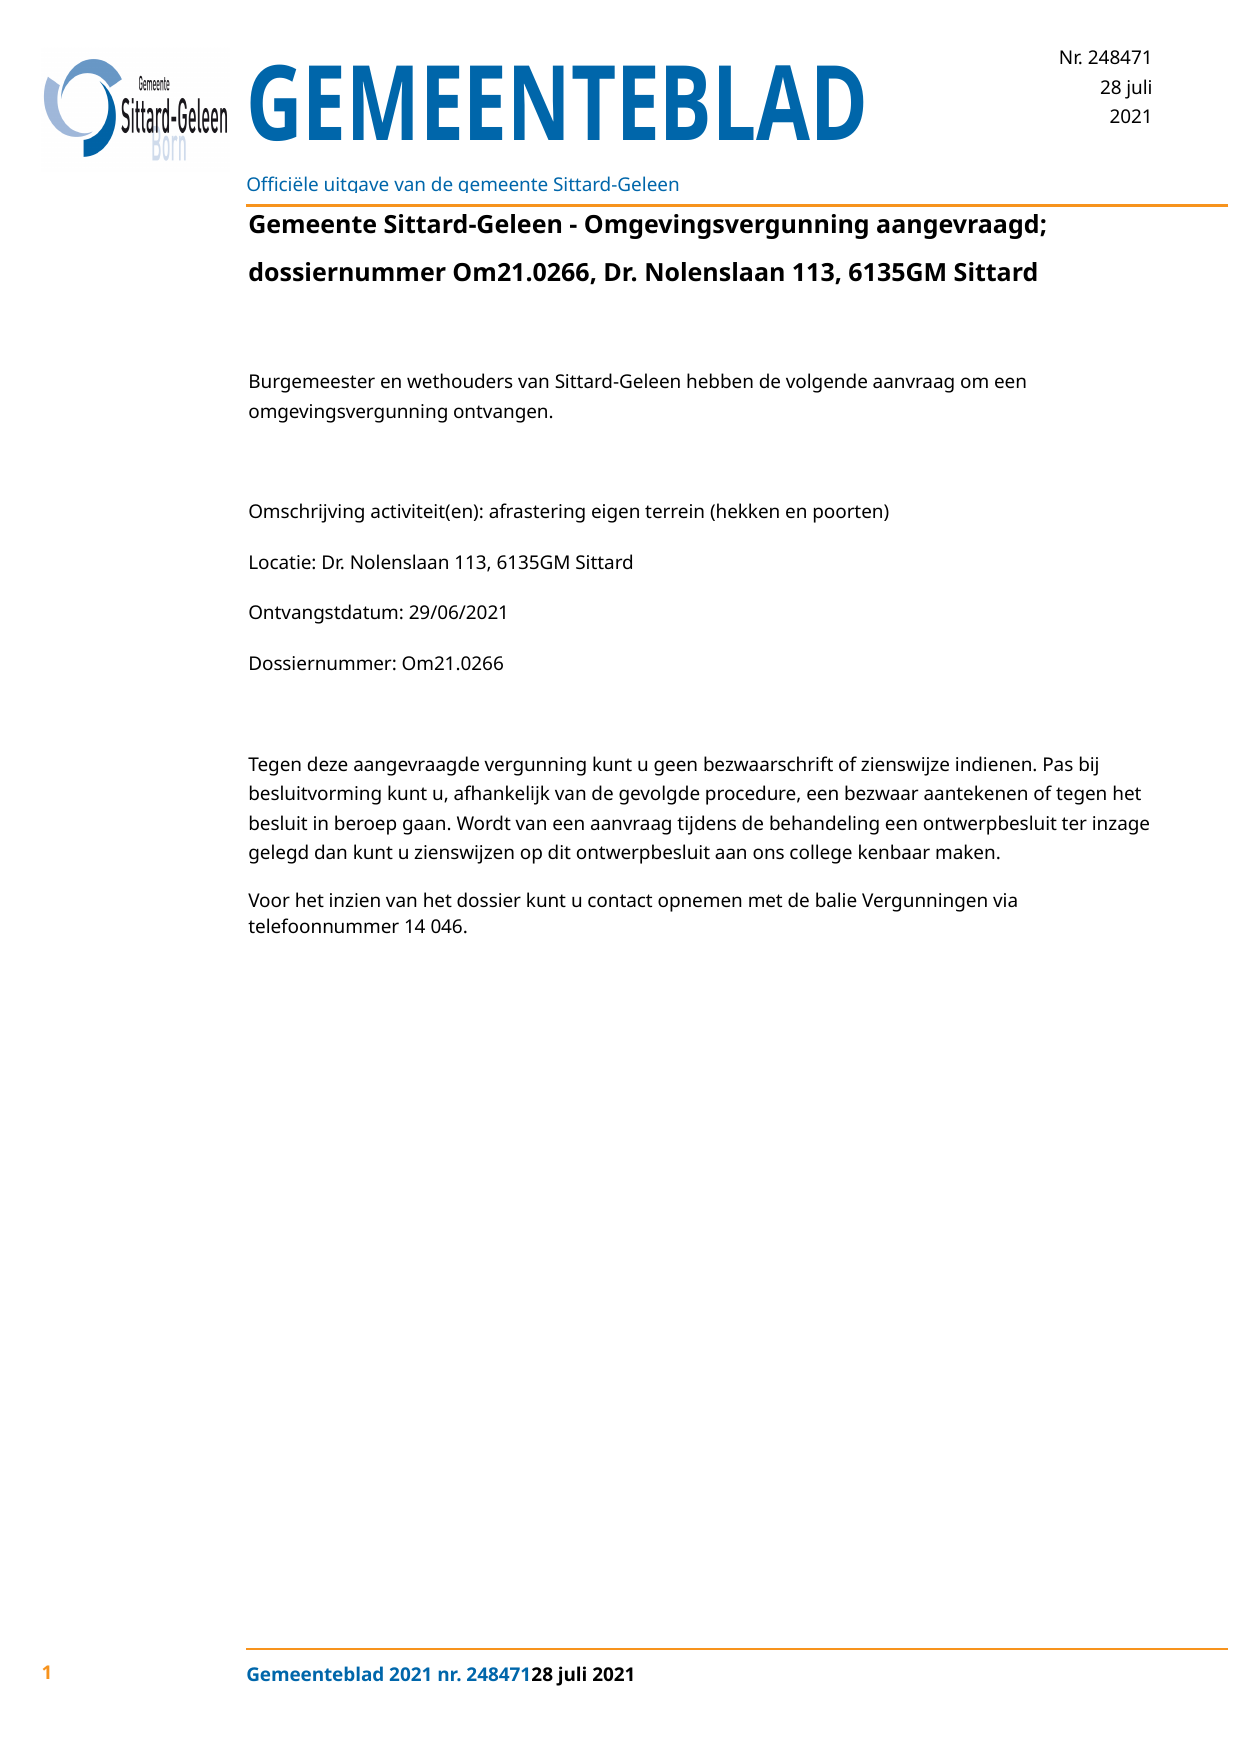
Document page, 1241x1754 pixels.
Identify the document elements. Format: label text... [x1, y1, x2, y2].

text Dossiernummer: Om21.0266 [248, 650, 1152, 676]
text Voor het inzien van het dossier kunt u contact opnemen met de balie Vergunningen via telefoonnummer 14 046. [248, 887, 1152, 939]
text Tegen deze aangevraagde vergunning kunt u geen bezwaarschrift of zienswijze indienen. Pas bij besluitvorming kunt u, afhankelijk van de gevolgde procedure, een bezwaar aantekenen of tegen het besluit in beroep gaan. Wordt van een aanvraag tijdens de behandeling een ontwerpbesluit ter inzage gelegd dan kunt u zienswijzen op dit ontwerpbesluit aan ons college kenbaar maken. [248, 751, 1152, 865]
text Burgemeester en wethouders van Sittard-Geleen hebben de volgende aanvraag om een omgevingsvergunning ontvangen. [248, 368, 1152, 424]
text Locatie: Dr. Nolenslaan 113, 6135GM Sittard [248, 549, 1152, 575]
text Gemeente Sittard-Geleen - Omgevingsvergunning aangevraagd; dossiernummer Om21.0266, Dr. Nolenslaan 113, 6135GM Sittard [248, 207, 1152, 288]
text Omschrijving activiteit(en): afrastering eigen terrein (hekken en poorten) [248, 499, 1152, 524]
text Ontvangstdatum: 29/06/2021 [248, 599, 1152, 625]
picture [41, 47, 231, 172]
